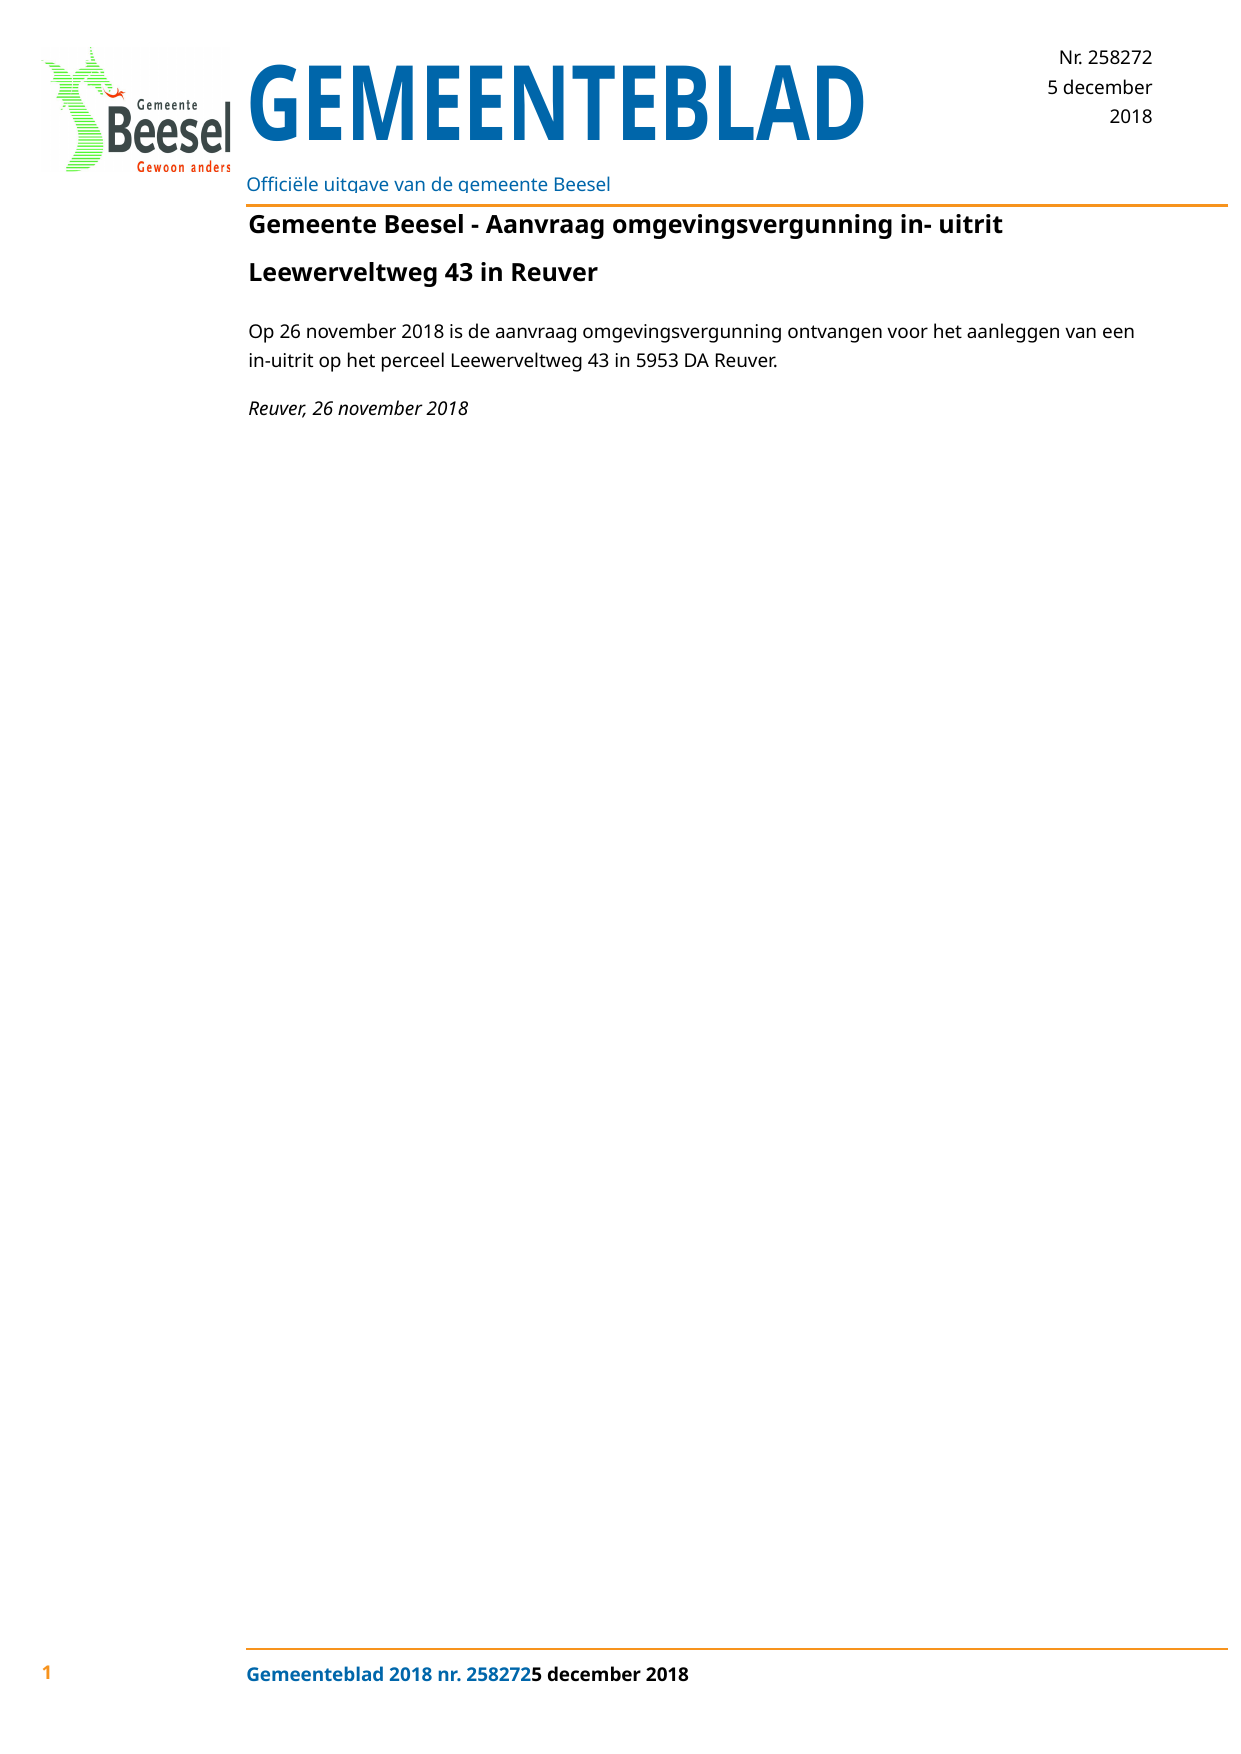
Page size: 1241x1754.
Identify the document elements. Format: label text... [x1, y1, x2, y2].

picture [41, 47, 231, 172]
text Op 26 november 2018 is de aanvraag omgevingsvergunning ontvangen voor het aanleggen van een in-uitrit op het perceel Leewerveltweg 43 in 5953 DA Reuver. [248, 318, 1152, 373]
text Gemeente Beesel - Aanvraag omgevingsvergunning in- uitrit Leewerveltweg 43 in Reuver [248, 207, 1152, 288]
text Reuver, 26 november 2018 [248, 395, 1152, 421]
